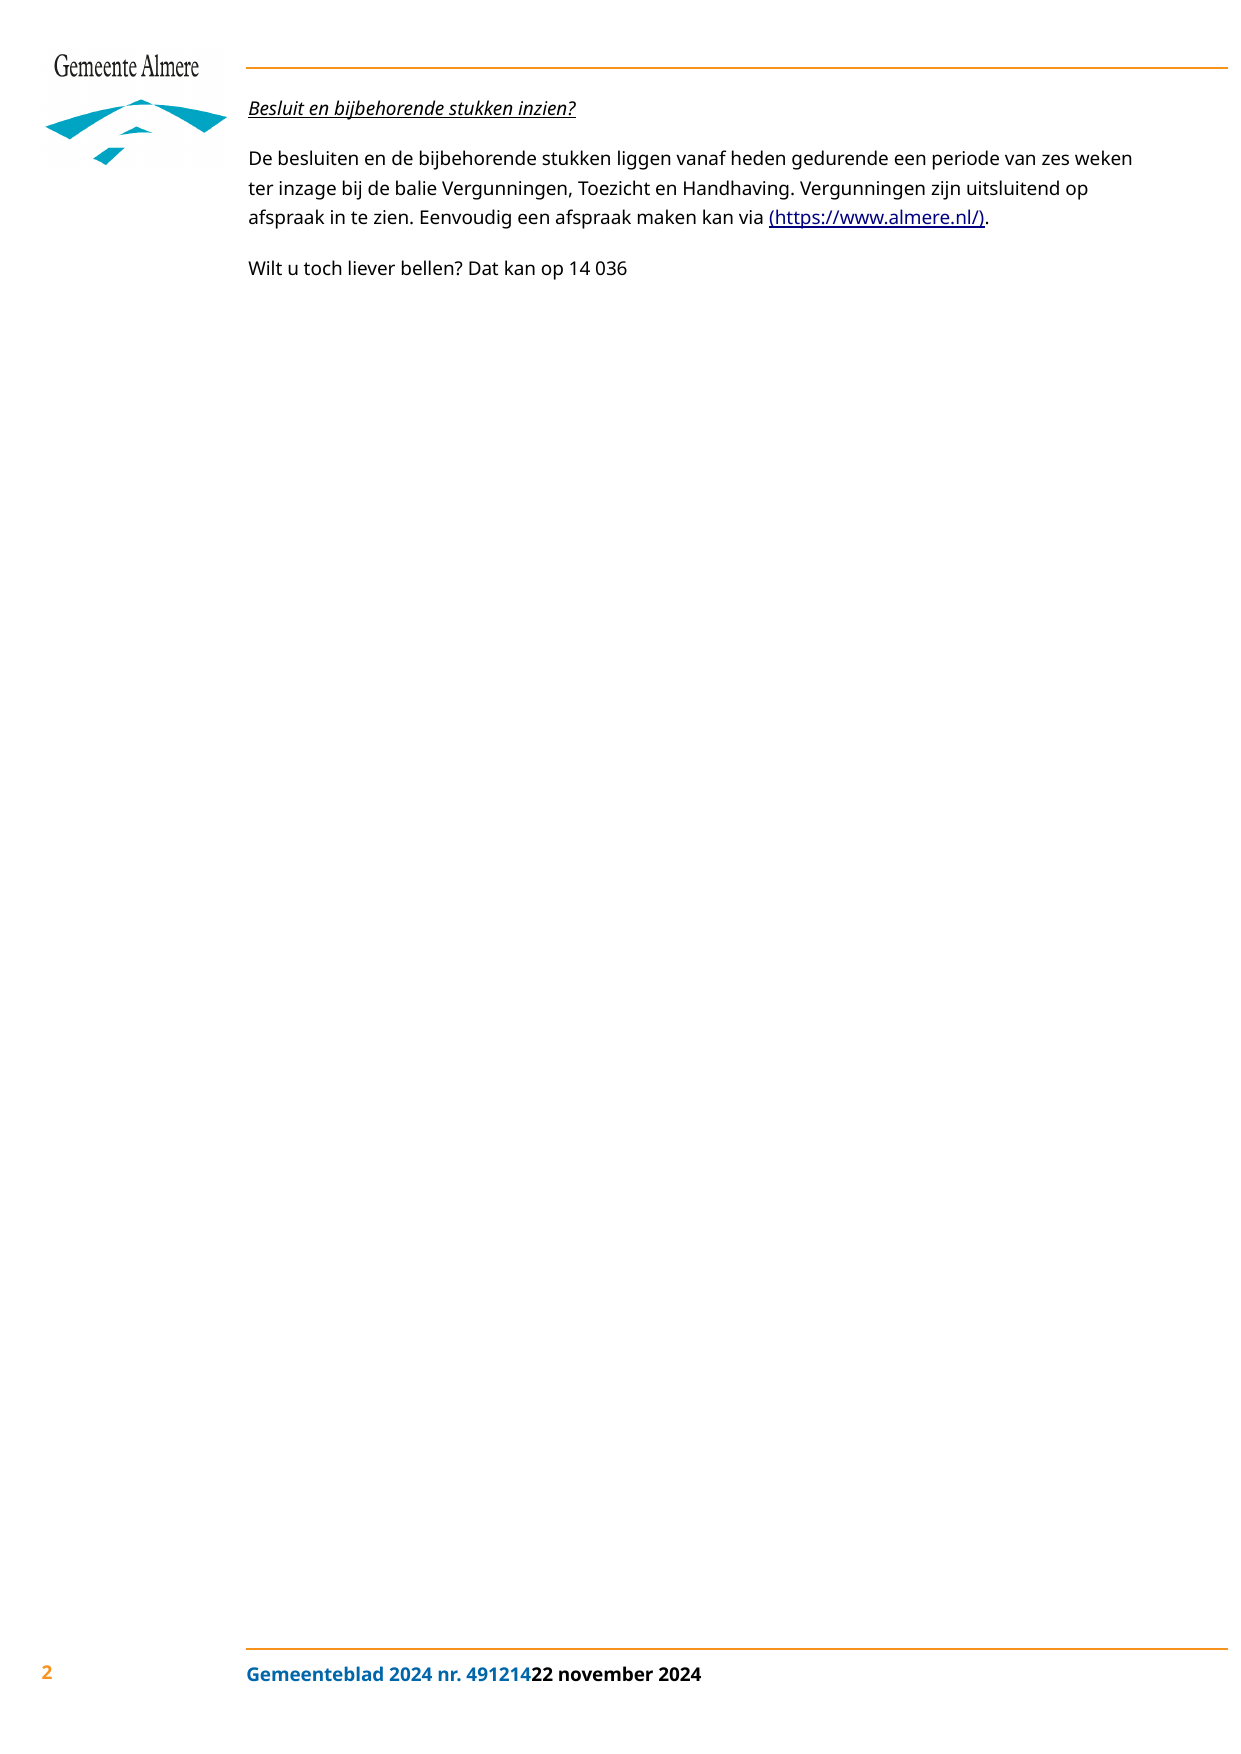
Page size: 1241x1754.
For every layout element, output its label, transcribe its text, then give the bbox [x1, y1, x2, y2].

picture [41, 47, 231, 172]
text De besluiten en de bijbehorende stukken liggen vanaf heden gedurende een periode van zes weken ter inzage bij de balie Vergunningen, Toezicht en Handhaving. Vergunningen zijn uitsluitend op afspraak in te zien. Eenvoudig een afspraak maken kan via (https://www.almere.nl/). [248, 145, 1152, 230]
text Besluit en bijbehorende stukken inzien? [248, 95, 1152, 121]
text Wilt u toch liever bellen? Dat kan op 14 036 [248, 255, 1152, 281]
